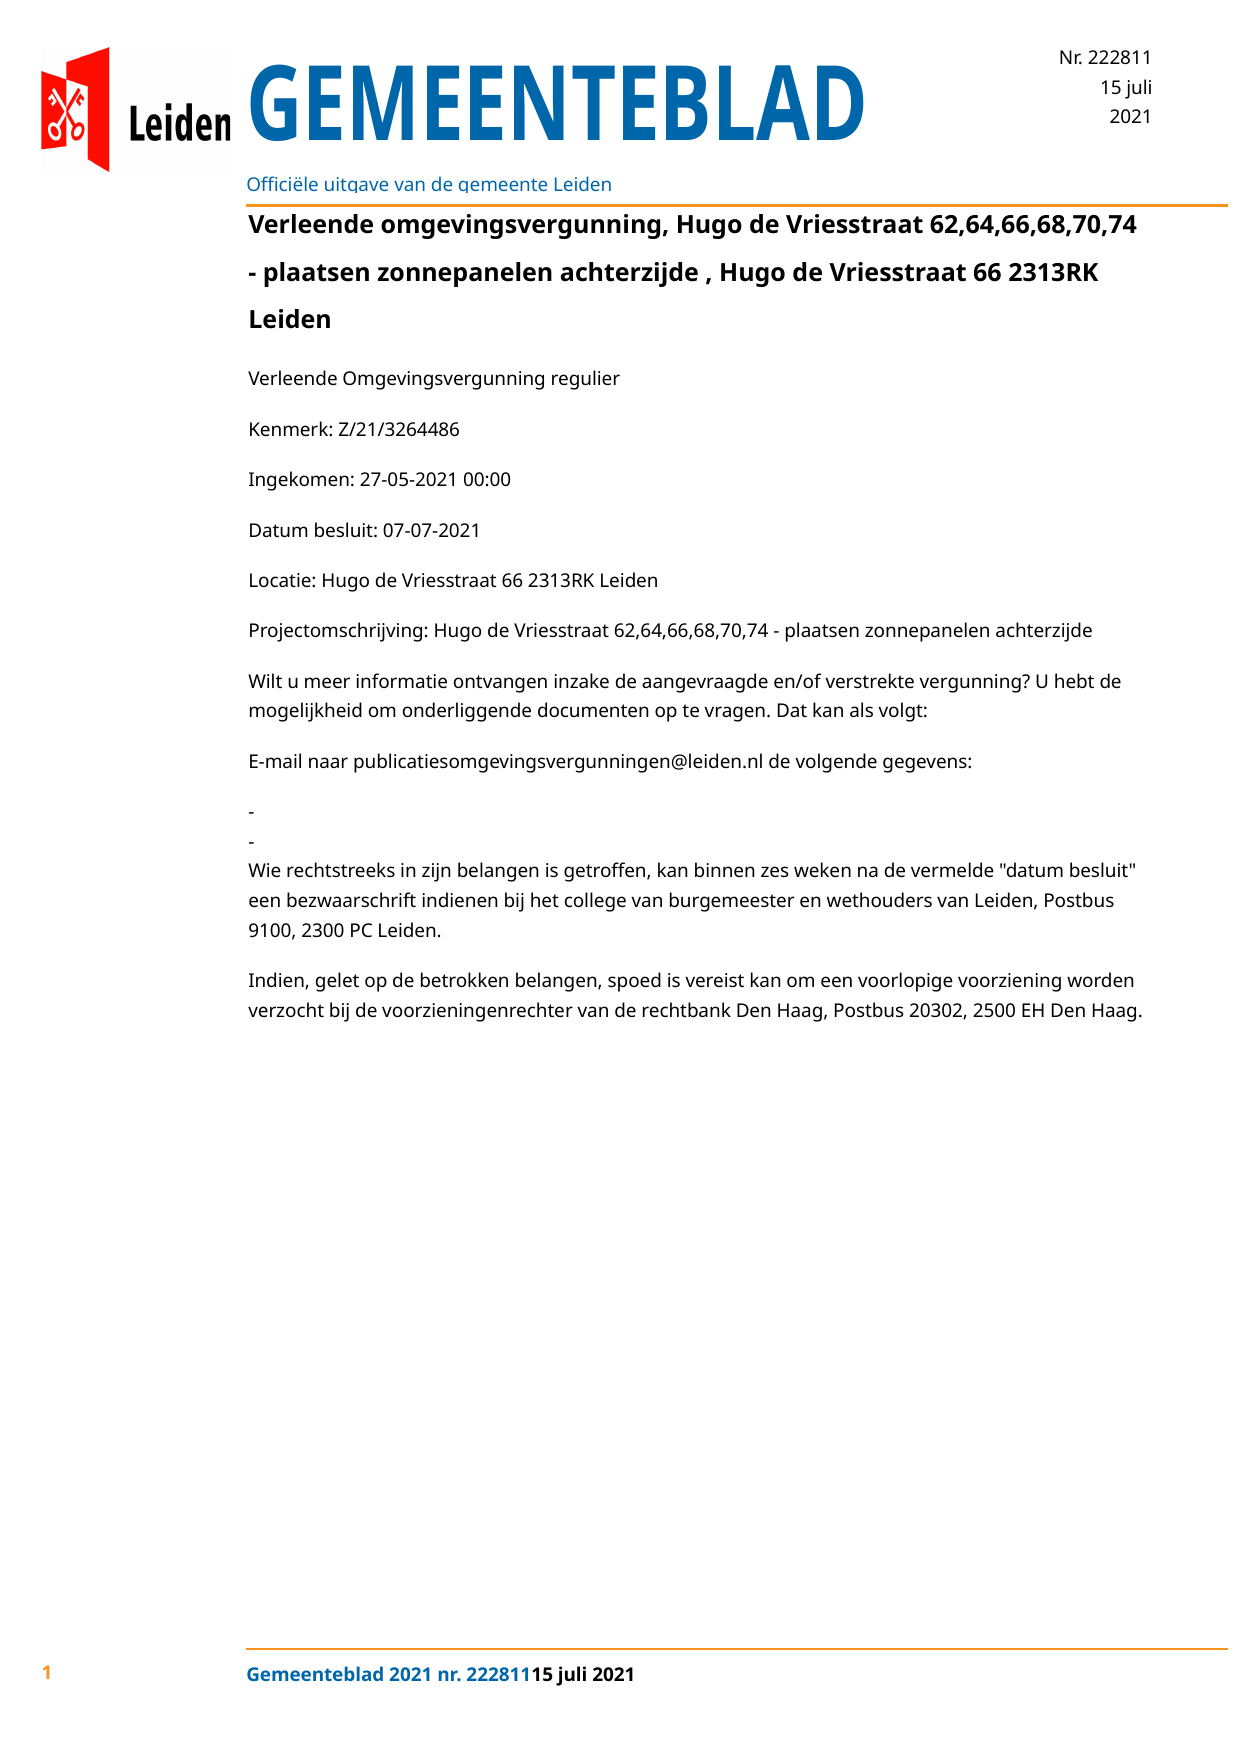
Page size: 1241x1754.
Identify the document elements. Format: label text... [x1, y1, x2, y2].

text Datum besluit: 07-07-2021 [248, 517, 1152, 542]
text Wie rechtstreeks in zijn belangen is getroffen, kan binnen zes weken na de vermelde "datum besluit" een bezwaarschrift indienen bij het college van burgemeester en wethouders van Leiden, Postbus 9100, 2300 PC Leiden. [248, 858, 1152, 942]
text Projectomschrijving: Hugo de Vriesstraat 62,64,66,68,70,74 - plaatsen zonnepanelen achterzijde [248, 618, 1152, 643]
text E-mail naar publicatiesomgevingsvergunningen@leiden.nl de volgende gegevens: [248, 748, 1152, 774]
text Locatie: Hugo de Vriesstraat 66 2313RK Leiden [248, 567, 1152, 593]
text Wilt u meer informatie ontvangen inzake de aangevraagde en/of verstrekte vergunning? U hebt de mogelijkheid om onderliggende documenten op te vragen. Dat kan als volgt: [248, 668, 1152, 723]
picture [41, 47, 231, 172]
text Indien, gelet op de betrokken belangen, spoed is vereist kan om een voorlopige voorziening worden verzocht bij de voorzieningenrechter van de rechtbank Den Haag, Postbus 20302, 2500 EH Den Haag. [248, 967, 1152, 1022]
text Verleende omgevingsvergunning, Hugo de Vriesstraat 62,64,66,68,70,74 - plaatsen zonnepanelen achterzijde , Hugo de Vriesstraat 66 2313RK Leiden [248, 207, 1152, 336]
text Kenmerk: Z/21/3264486 [248, 416, 1152, 442]
text Ingekomen: 27-05-2021 00:00 [248, 466, 1152, 492]
text Verleende Omgevingsvergunning regulier [248, 366, 1152, 391]
